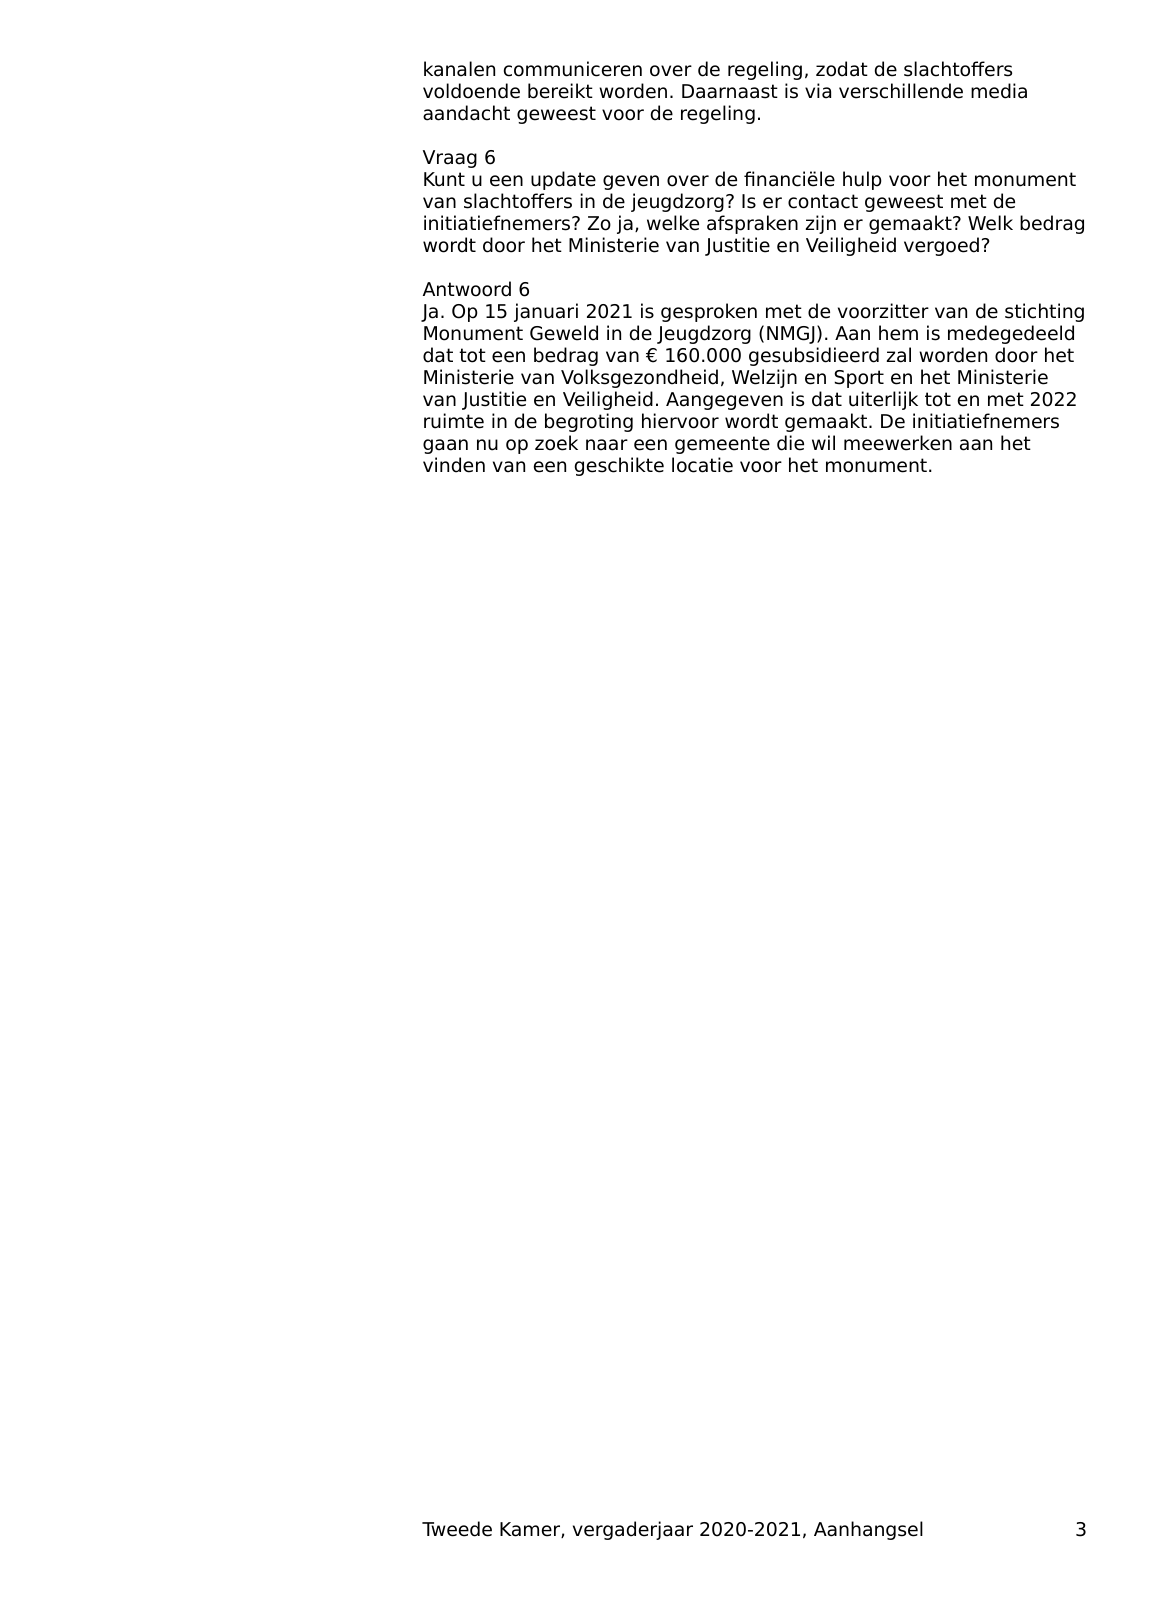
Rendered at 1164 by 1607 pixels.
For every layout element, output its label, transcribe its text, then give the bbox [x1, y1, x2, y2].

text Ja. Op 15 januari 2021 is gesproken met de voorzitter van de stichting Monument Geweld in de Jeugdzorg (NMGJ). Aan hem is medegedeeld dat tot een bedrag van € 160.000 gesubsidieerd zal worden door het Ministerie van Volksgezondheid, Welzijn en Sport en het Ministerie van Justitie en Veiligheid. Aangegeven is dat uiterlijk tot en met 2022 ruimte in de begroting hiervoor wordt gemaakt. De initiatiefnemers gaan nu op zoek naar een gemeente die wil meewerken aan het vinden van een geschikte locatie voor het monument. [422, 301, 1087, 477]
text Kunt u een update geven over de financiële hulp voor het monument van slachtoffers in de jeugdzorg? Is er contact geweest met de initiatiefnemers? Zo ja, welke afspraken zijn er gemaakt? Welk bedrag wordt door het Ministerie van Justitie en Veiligheid vergoed? [422, 169, 1087, 257]
text Antwoord 6 [422, 279, 1087, 301]
text kanalen communiceren over de regeling, zodat de slachtoffers voldoende bereikt worden. Daarnaast is via verschillende media aandacht geweest voor de regeling. [422, 59, 1087, 125]
text Vraag 6 [422, 147, 1087, 169]
